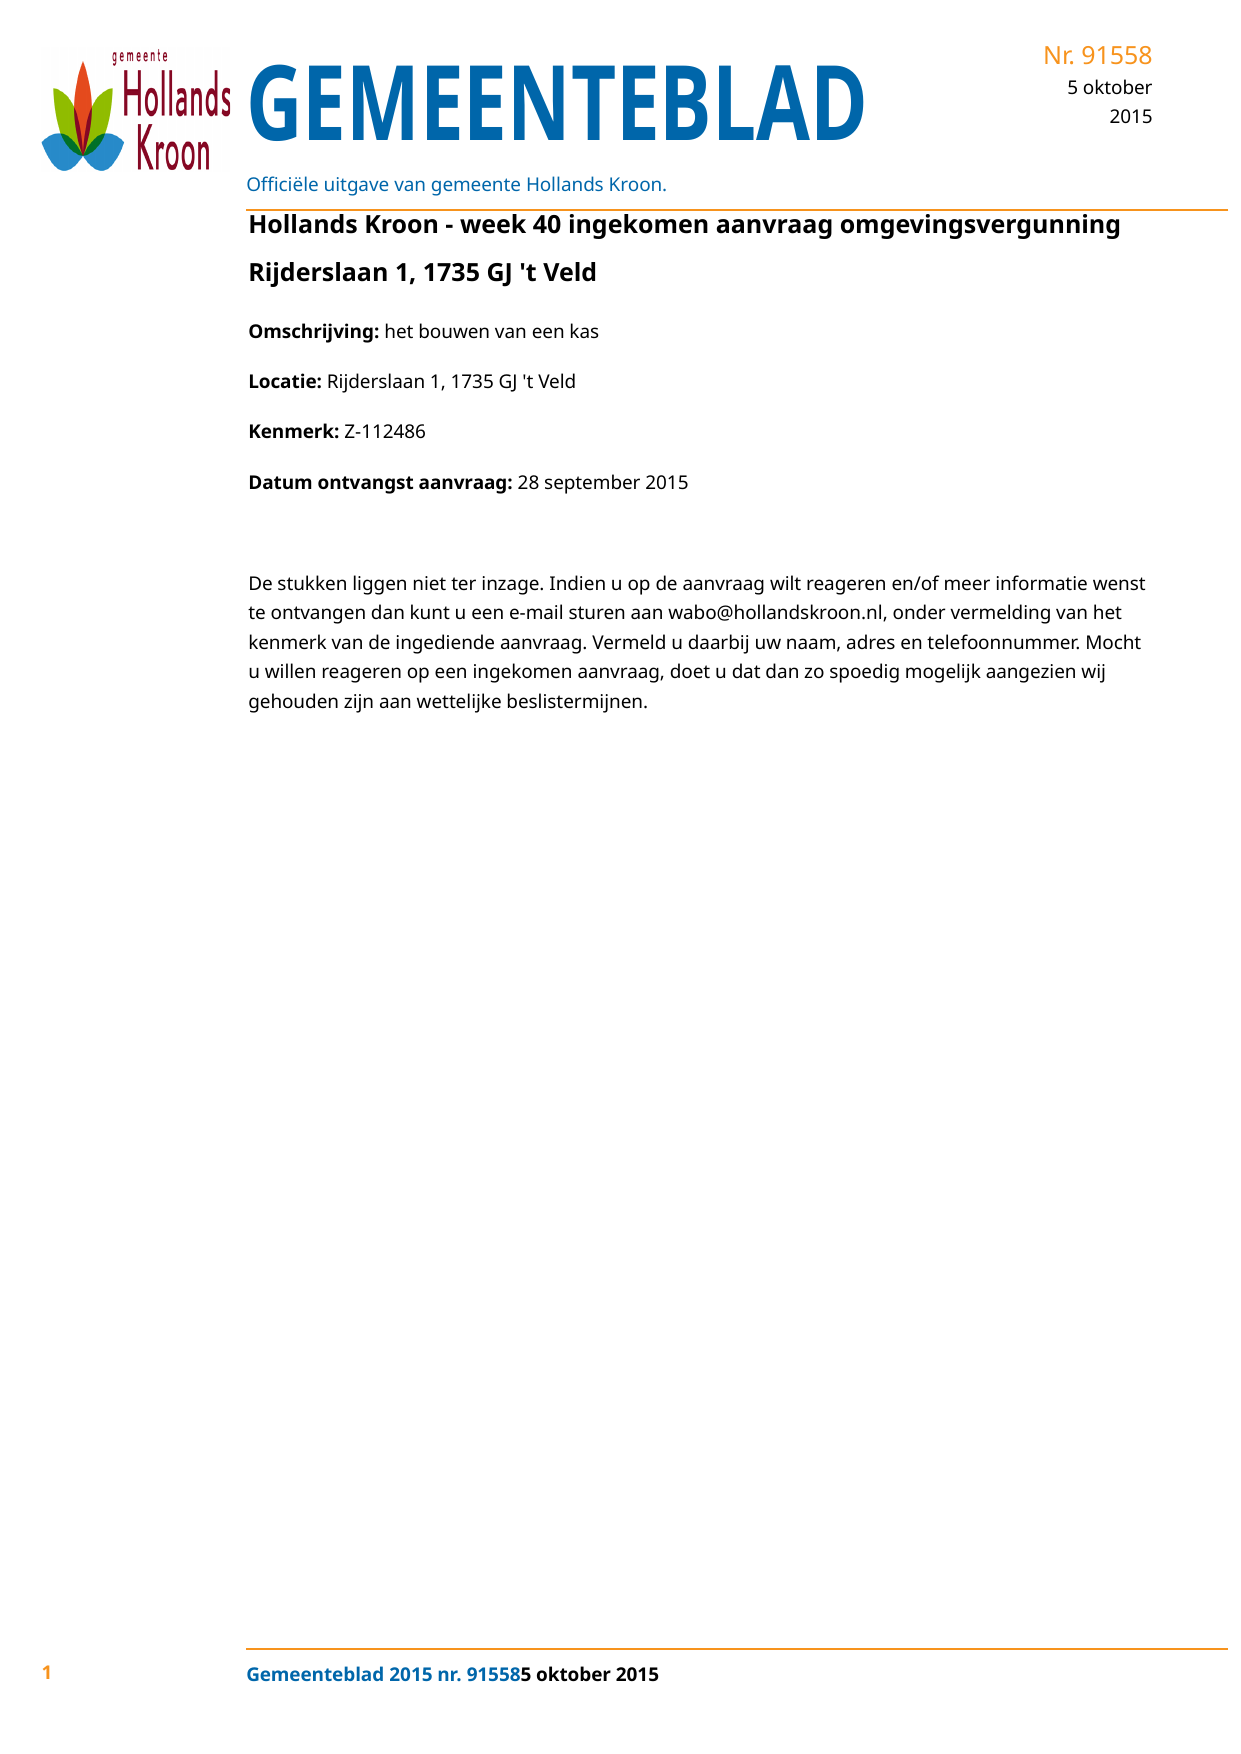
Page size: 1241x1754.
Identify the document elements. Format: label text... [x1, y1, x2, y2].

text De stukken liggen niet ter inzage. Indien u op de aanvraag wilt reageren en/of meer informatie wenst te ontvangen dan kunt u een e-mail sturen aan wabo@hollandskroon.nl, onder vermelding van het kenmerk van de ingediende aanvraag. Vermeld u daarbij uw naam, adres en telefoonnummer. Mocht u willen reageren op een ingekomen aanvraag, doet u dat dan zo spoedig mogelijk aangezien wij gehouden zijn aan wettelijke beslistermijnen. [248, 570, 1152, 714]
text Datum ontvangst aanvraag: 28 september 2015 [248, 469, 1152, 495]
text Hollands Kroon - week 40 ingekomen aanvraag omgevingsvergunning Rijderslaan 1, 1735 GJ 't Veld [248, 211, 1152, 288]
text Locatie: Rijderslaan 1, 1735 GJ 't Veld [248, 368, 1152, 394]
picture [41, 47, 231, 172]
text Kenmerk: Z-112486 [248, 419, 1152, 444]
text Omschrijving: het bouwen van een kas [248, 318, 1152, 344]
